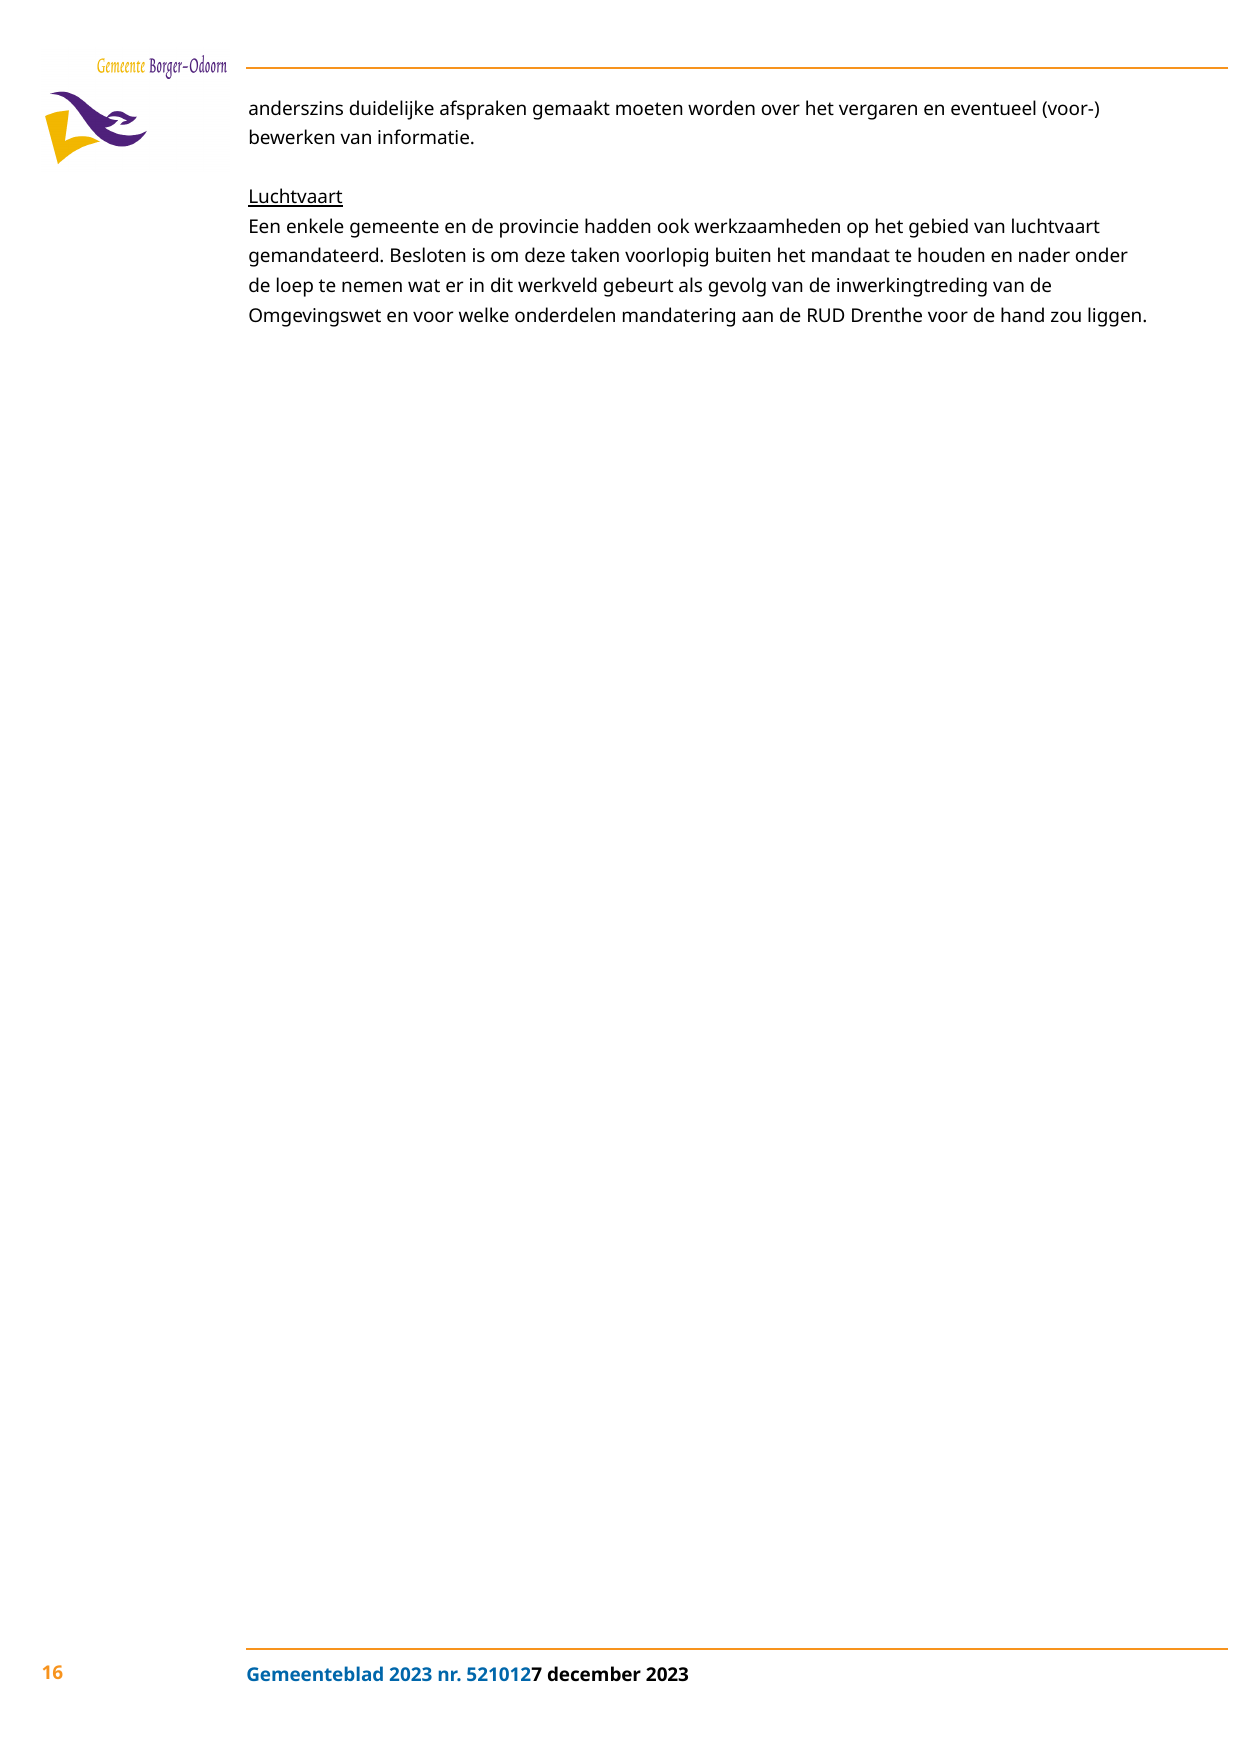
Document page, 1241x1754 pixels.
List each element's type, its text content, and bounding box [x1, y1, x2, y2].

picture [41, 47, 231, 172]
text anderszins duidelijke afspraken gemaakt moeten worden over het vergaren en eventueel (voor-) bewerken van informatie. [248, 95, 1152, 150]
text Luchtvaart [248, 183, 1152, 209]
text Een enkele gemeente en de provincie hadden ook werkzaamheden op het gebied van luchtvaart gemandateerd. Besloten is om deze taken voorlopig buiten het mandaat te houden en nader onder de loep te nemen wat er in dit werkveld gebeurt als gevolg van de inwerkingtreding van de Omgevingswet en voor welke onderdelen mandatering aan de RUD Drenthe voor de hand zou liggen. [248, 213, 1152, 328]
